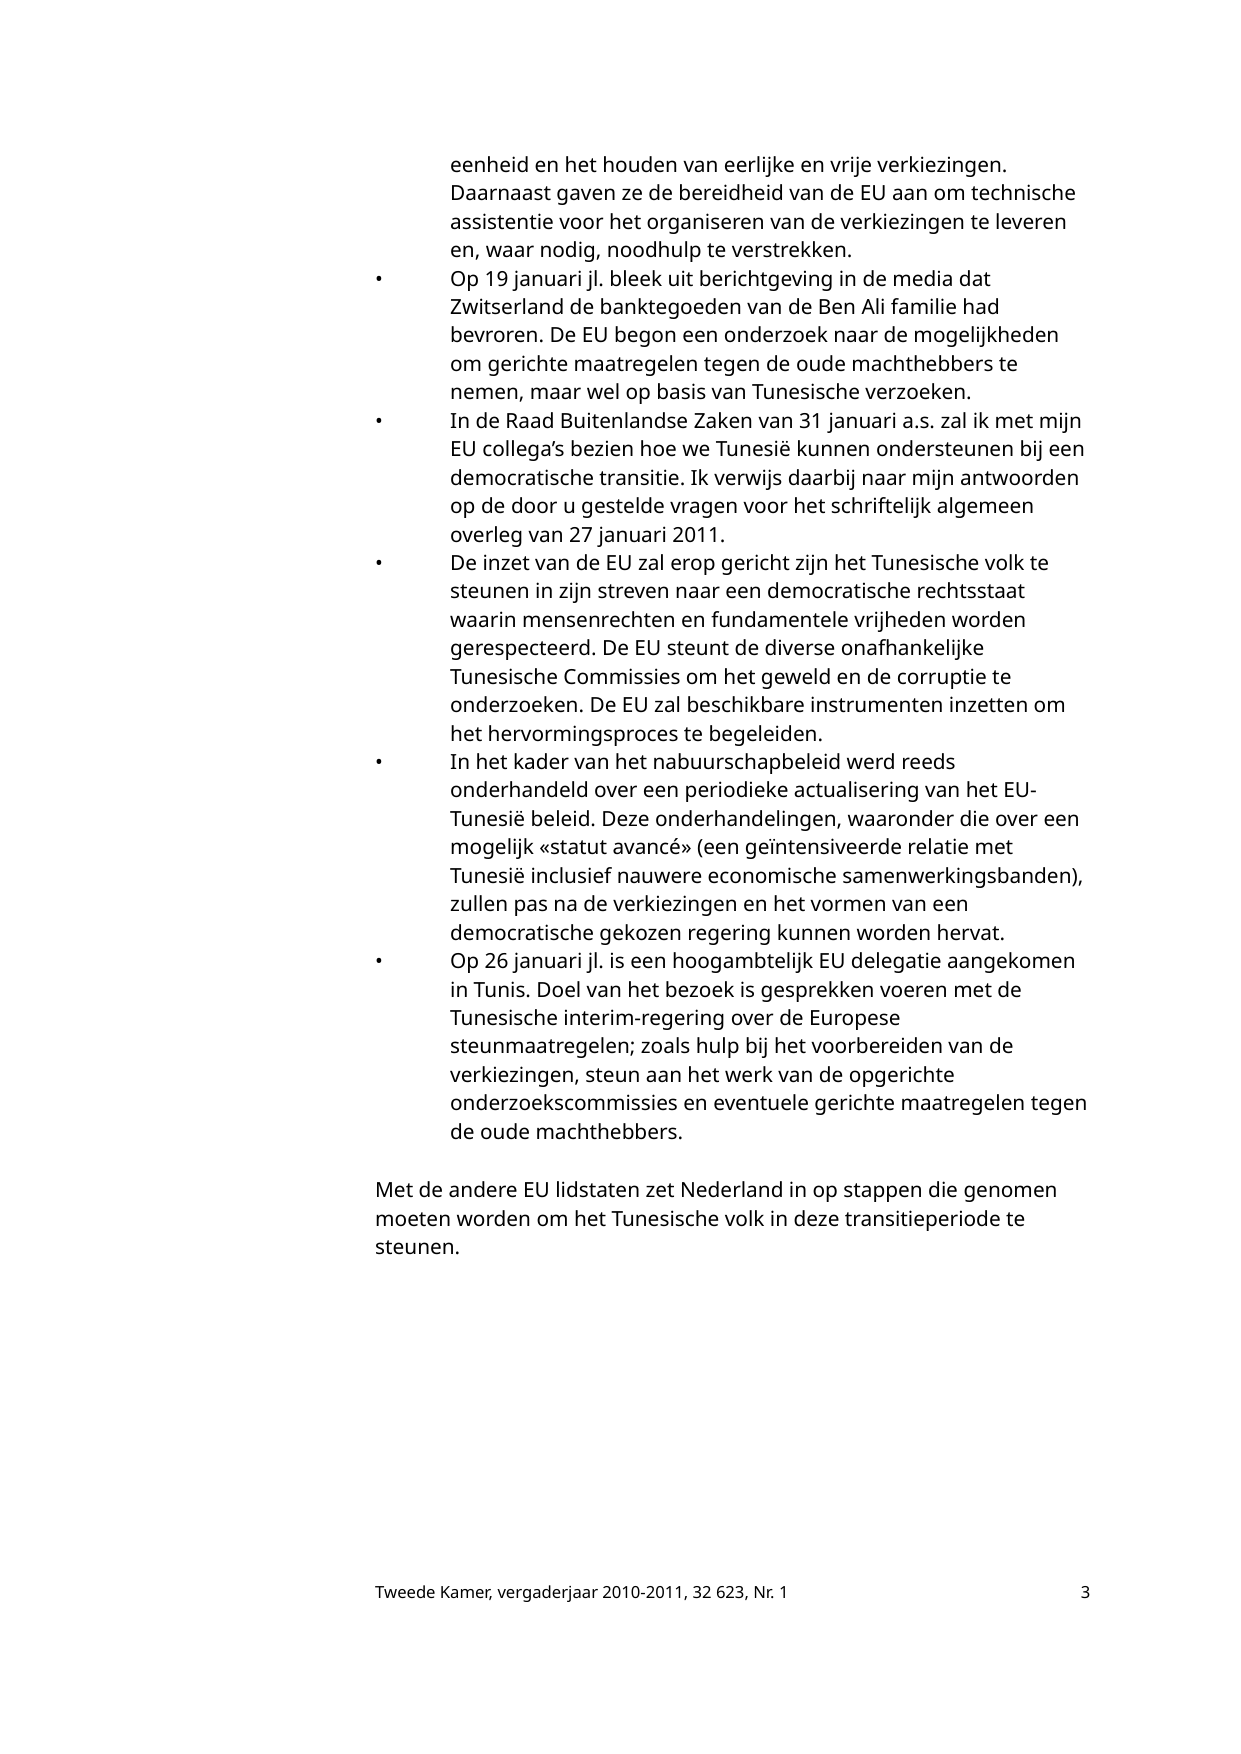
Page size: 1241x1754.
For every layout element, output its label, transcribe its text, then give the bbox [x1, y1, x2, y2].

list Op 26 januari jl. is een hoogambtelijk EU delegatie aangekomen in Tunis. Doel van het bezoek is gesprekken voeren met de Tunesische interim-regering over de Europese steunmaatregelen; zoals hulp bij het voorbereiden van de verkiezingen, steun aan het werk van de opgerichte onderzoekscommissies en eventuele gerichte maatregelen tegen de oude machthebbers. [375, 946, 1090, 1145]
list eenheid en het houden van eerlijke en vrije verkiezingen. Daarnaast gaven ze de bereidheid van de EU aan om technische assistentie voor het organiseren van de verkiezingen te leveren en, waar nodig, noodhulp te verstrekken. [375, 150, 1090, 264]
list In de Raad Buitenlandse Zaken van 31 januari a.s. zal ik met mijn EU collega’s bezien hoe we Tunesië kunnen ondersteunen bij een democratische transitie. Ik verwijs daarbij naar mijn antwoorden op de door u gestelde vragen voor het schriftelijk algemeen overleg van 27 januari 2011. [375, 406, 1090, 548]
list In het kader van het nabuurschapbeleid werd reeds onderhandeld over een periodieke actualisering van het EU-Tunesië beleid. Deze onderhandelingen, waaronder die over een mogelijk «statut avancé» (een geïntensiveerde relatie met Tunesië inclusief nauwere economische samenwerkingsbanden), zullen pas na de verkiezingen en het vormen van een democratische gekozen regering kunnen worden hervat. [375, 747, 1090, 946]
list De inzet van de EU zal erop gericht zijn het Tunesische volk te steunen in zijn streven naar een democratische rechtsstaat waarin mensenrechten en fundamentele vrijheden worden gerespecteerd. De EU steunt de diverse onafhankelijke Tunesische Commissies om het geweld en de corruptie te onderzoeken. De EU zal beschikbare instrumenten inzetten om het hervormingsproces te begeleiden. [375, 548, 1090, 747]
list Op 19 januari jl. bleek uit berichtgeving in de media dat Zwitserland de banktegoeden van de Ben Ali familie had bevroren. De EU begon een onderzoek naar de mogelijkheden om gerichte maatregelen tegen de oude machthebbers te nemen, maar wel op basis van Tunesische verzoeken. [375, 264, 1090, 406]
text Met de andere EU lidstaten zet Nederland in op stappen die genomen moeten worden om het Tunesische volk in deze transitieperiode te steunen. [375, 1175, 1090, 1261]
